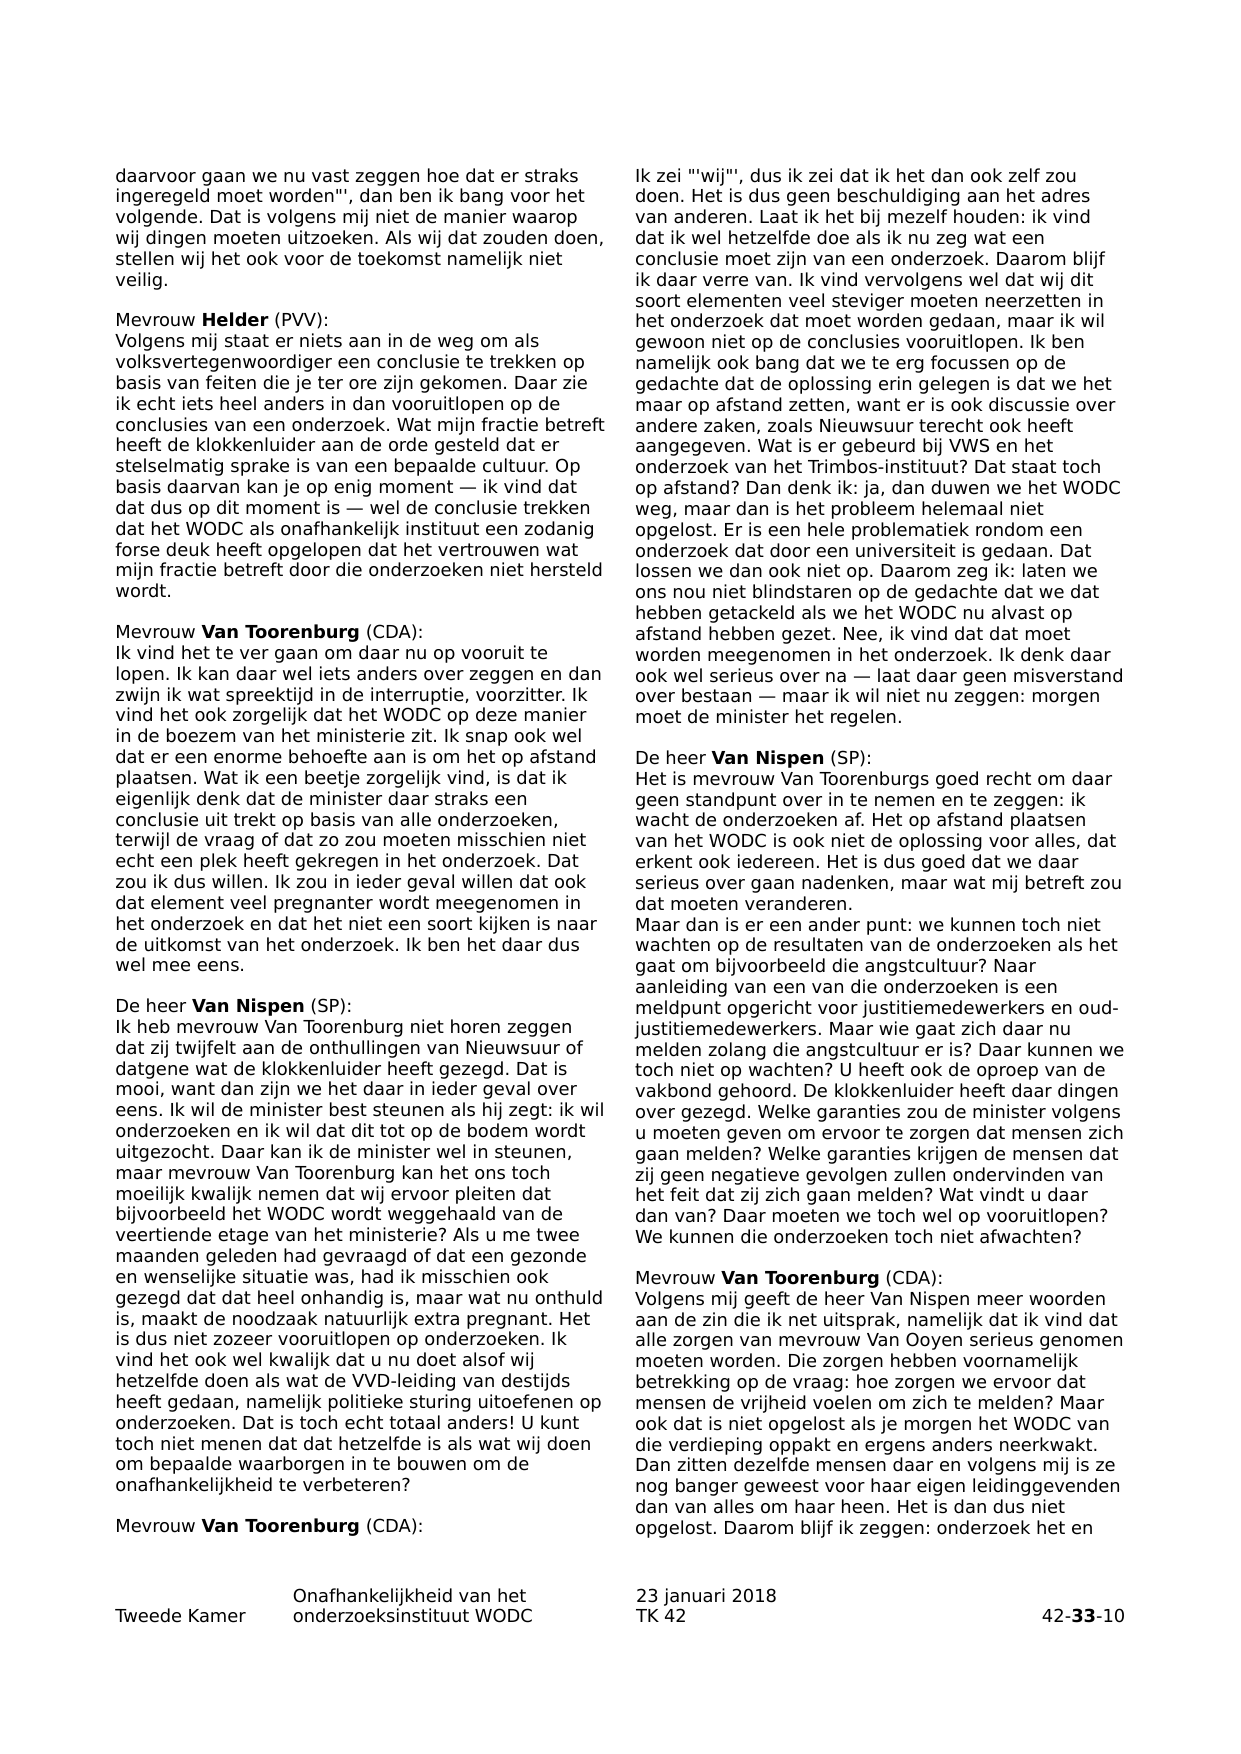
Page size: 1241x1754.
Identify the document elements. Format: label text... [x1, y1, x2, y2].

text Mevrouw Van Toorenburg (CDA): [115, 622, 605, 643]
text Ik vind het te ver gaan om daar nu op vooruit te lopen. Ik kan daar wel iets anders over zeggen en dan zwijn ik wat spreektijd in de interruptie, voorzitter. Ik vind het ook zorgelijk dat het WODC op deze manier in de boezem van het ministerie zit. Ik snap ook wel dat er een enorme behoefte aan is om het op afstand plaatsen. Wat ik een beetje zorgelijk vind, is dat ik eigenlijk denk dat de minister daar straks een conclusie uit trekt op basis van alle onderzoeken, terwijl de vraag of dat zo zou moeten misschien niet echt een plek heeft gekregen in het onderzoek. Dat zou ik dus willen. Ik zou in ieder geval willen dat ook dat element veel pregnanter wordt meegenomen in het onderzoek en dat het niet een soort kijken is naar de uitkomst van het onderzoek. Ik ben het daar dus wel mee eens. [115, 643, 605, 976]
text Volgens mij staat er niets aan in de weg om als volksvertegenwoordiger een conclusie te trekken op basis van feiten die je ter ore zijn gekomen. Daar zie ik echt iets heel anders in dan vooruitlopen op de conclusies van een onderzoek. Wat mijn fractie betreft heeft de klokkenluider aan de orde gesteld dat er stelselmatig sprake is van een bepaalde cultuur. Op basis daarvan kan je op enig moment — ik vind dat dat dus op dit moment is — wel de conclusie trekken dat het WODC als onafhankelijk instituut een zodanig forse deuk heeft opgelopen dat het vertrouwen wat mijn fractie betreft door die onderzoeken niet hersteld wordt. [115, 331, 605, 602]
text Ik zei "'wij"', dus ik zei dat ik het dan ook zelf zou doen. Het is dus geen beschuldiging aan het adres van anderen. Laat ik het bij mezelf houden: ik vind dat ik wel hetzelfde doe als ik nu zeg wat een conclusie moet zijn van een onderzoek. Daarom blijf ik daar verre van. Ik vind vervolgens wel dat wij dit soort elementen veel steviger moeten neerzetten in het onderzoek dat moet worden gedaan, maar ik wil gewoon niet op de conclusies vooruitlopen. Ik ben namelijk ook bang dat we te erg focussen op de gedachte dat de oplossing erin gelegen is dat we het maar op afstand zetten, want er is ook discussie over andere zaken, zoals Nieuwsuur terecht ook heeft aangegeven. Wat is er gebeurd bij VWS en het onderzoek van het Trimbos-instituut? Dat staat toch op afstand? Dan denk ik: ja, dan duwen we het WODC weg, maar dan is het probleem helemaal niet opgelost. Er is een hele problematiek rondom een onderzoek dat door een universiteit is gedaan. Dat lossen we dan ook niet op. Daarom zeg ik: laten we ons nou niet blindstaren op de gedachte dat we dat hebben getackeld als we het WODC nu alvast op afstand hebben gezet. Nee, ik vind dat dat moet worden meegenomen in het onderzoek. Ik denk daar ook wel serieus over na — laat daar geen misverstand over bestaan — maar ik wil niet nu zeggen: morgen moet de minister het regelen. [635, 165, 1125, 728]
text Mevrouw Van Toorenburg (CDA): [115, 1516, 605, 1537]
text daarvoor gaan we nu vast zeggen hoe dat er straks ingeregeld moet worden"', dan ben ik bang voor het volgende. Dat is volgens mij niet de manier waarop wij dingen moeten uitzoeken. Als wij dat zouden doen, stellen wij het ook voor de toekomst namelijk niet veilig. [115, 165, 605, 290]
text Volgens mij geeft de heer Van Nispen meer woorden aan de zin die ik net uitsprak, namelijk dat ik vind dat alle zorgen van mevrouw Van Ooyen serieus genomen moeten worden. Die zorgen hebben voornamelijk betrekking op de vraag: hoe zorgen we ervoor dat mensen de vrijheid voelen om zich te melden? Maar ook dat is niet opgelost als je morgen het WODC van die verdieping oppakt en ergens anders neerkwakt. Dan zitten dezelfde mensen daar en volgens mij is ze nog banger geweest voor haar eigen leidinggevenden dan van alles om haar heen. Het is dan dus niet opgelost. Daarom blijf ik zeggen: onderzoek het en [635, 1288, 1125, 1538]
text De heer Van Nispen (SP): [635, 748, 1125, 768]
text De heer Van Nispen (SP): [115, 996, 605, 1017]
text Ik heb mevrouw Van Toorenburg niet horen zeggen dat zij twijfelt aan de onthullingen van Nieuwsuur of datgene wat de klokkenluider heeft gezegd. Dat is mooi, want dan zijn we het daar in ieder geval over eens. Ik wil de minister best steunen als hij zegt: ik wil onderzoeken en ik wil dat dit tot op de bodem wordt uitgezocht. Daar kan ik de minister wel in steunen, maar mevrouw Van Toorenburg kan het ons toch moeilijk kwalijk nemen dat wij ervoor pleiten dat bijvoorbeeld het WODC wordt weggehaald van de veertiende etage van het ministerie? Als u me twee maanden geleden had gevraagd of dat een gezonde en wenselijke situatie was, had ik misschien ook gezegd dat dat heel onhandig is, maar wat nu onthuld is, maakt de noodzaak natuurlijk extra pregnant. Het is dus niet zozeer vooruitlopen op onderzoeken. Ik vind het ook wel kwalijk dat u nu doet alsof wij hetzelfde doen als wat de VVD-leiding van destijds heeft gedaan, namelijk politieke sturing uitoefenen op onderzoeken. Dat is toch echt totaal anders! U kunt toch niet menen dat dat hetzelfde is als wat wij doen om bepaalde waarborgen in te bouwen om de onafhankelijkheid te verbeteren? [115, 1017, 605, 1496]
text Mevrouw Van Toorenburg (CDA): [635, 1268, 1125, 1288]
text Mevrouw Helder (PVV): [115, 310, 605, 331]
text Het is mevrouw Van Toorenburgs goed recht om daar geen standpunt over in te nemen en te zeggen: ik wacht de onderzoeken af. Het op afstand plaatsen van het WODC is ook niet de oplossing voor alles, dat erkent ook iedereen. Het is dus goed dat we daar serieus over gaan nadenken, maar wat mij betreft zou dat moeten veranderen. [635, 768, 1125, 914]
text Maar dan is er een ander punt: we kunnen toch niet wachten op de resultaten van de onderzoeken als het gaat om bijvoorbeeld die angstcultuur? Naar aanleiding van een van die onderzoeken is een meldpunt opgericht voor justitiemedewerkers en oud-justitiemedewerkers. Maar wie gaat zich daar nu melden zolang die angstcultuur er is? Daar kunnen we toch niet op wachten? U heeft ook de oproep van de vakbond gehoord. De klokkenluider heeft daar dingen over gezegd. Welke garanties zou de minister volgens u moeten geven om ervoor te zorgen dat mensen zich gaan melden? Welke garanties krijgen de mensen dat zij geen negatieve gevolgen zullen ondervinden van het feit dat zij zich gaan melden? Wat vindt u daar dan van? Daar moeten we toch wel op vooruitlopen? We kunnen die onderzoeken toch niet afwachten? [635, 914, 1125, 1248]
